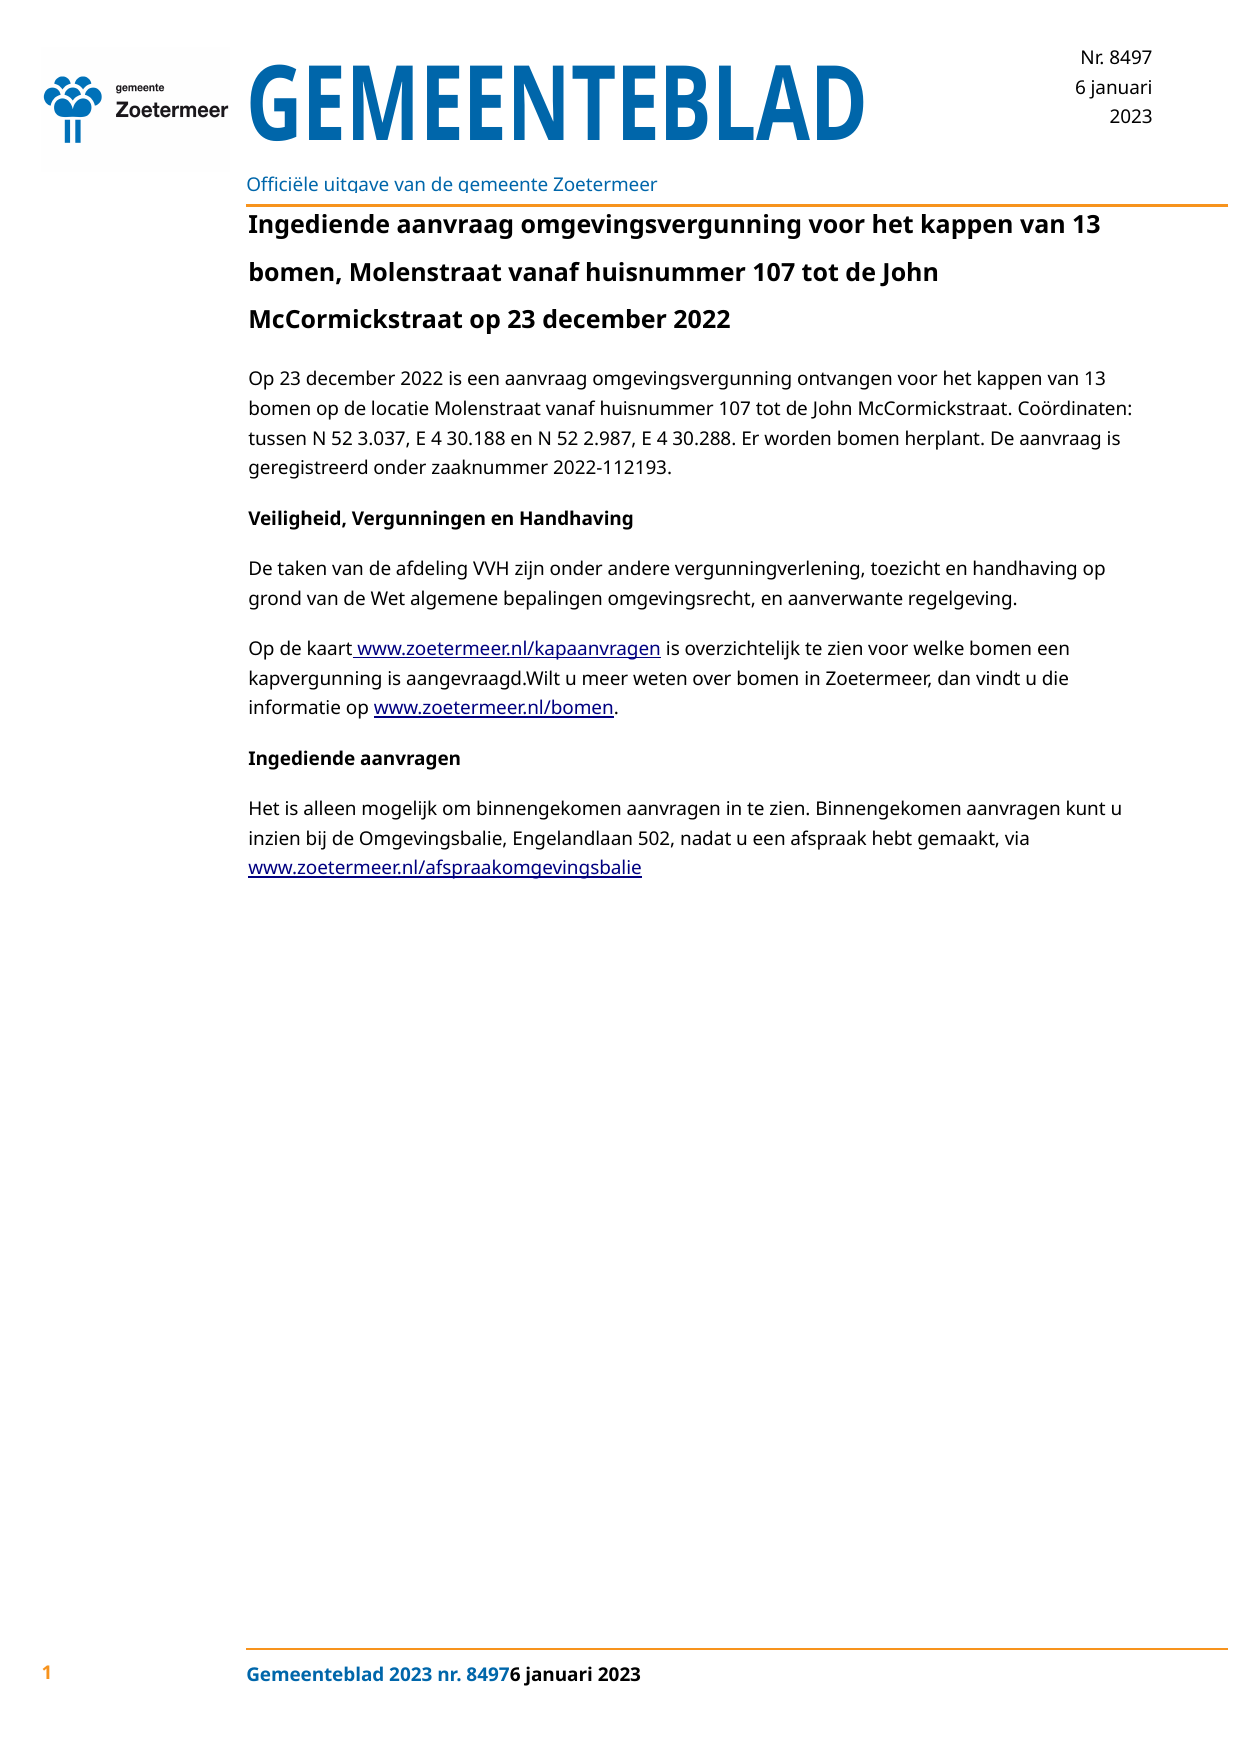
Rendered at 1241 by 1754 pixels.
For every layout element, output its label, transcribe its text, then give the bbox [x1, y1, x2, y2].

text Het is alleen mogelijk om binnengekomen aanvragen in te zien. Binnengekomen aanvragen kunt u inzien bij de Omgevingsbalie, Engelandlaan 502, nadat u een afspraak hebt gemaakt, via www.zoetermeer.nl/afspraakomgevingsbalie [248, 795, 1152, 880]
text De taken van de afdeling VVH zijn onder andere vergunningverlening, toezicht en handhaving op grond van de Wet algemene bepalingen omgevingsrecht, en aanverwante regelgeving. [248, 555, 1152, 610]
text Op de kaart www.zoetermeer.nl/kapaanvragen is overzichtelijk te zien voor welke bomen een kapvergunning is aangevraagd.Wilt u meer weten over bomen in Zoetermeer, dan vindt u die informatie op www.zoetermeer.nl/bomen. [248, 635, 1152, 720]
picture [41, 47, 231, 172]
text Veiligheid, Vergunningen en Handhaving [248, 505, 1152, 530]
text Ingediende aanvragen [248, 745, 1152, 770]
text Ingediende aanvraag omgevingsvergunning voor het kappen van 13 bomen, Molenstraat vanaf huisnummer 107 tot de John McCormickstraat op 23 december 2022 [248, 207, 1152, 336]
text Op 23 december 2022 is een aanvraag omgevingsvergunning ontvangen voor het kappen van 13 bomen op de locatie Molenstraat vanaf huisnummer 107 tot de John McCormickstraat. Coördinaten: tussen N 52 3.037, E 4 30.188 en N 52 2.987, E 4 30.288. Er worden bomen herplant. De aanvraag is geregistreerd onder zaaknummer 2022-112193. [248, 366, 1152, 480]
